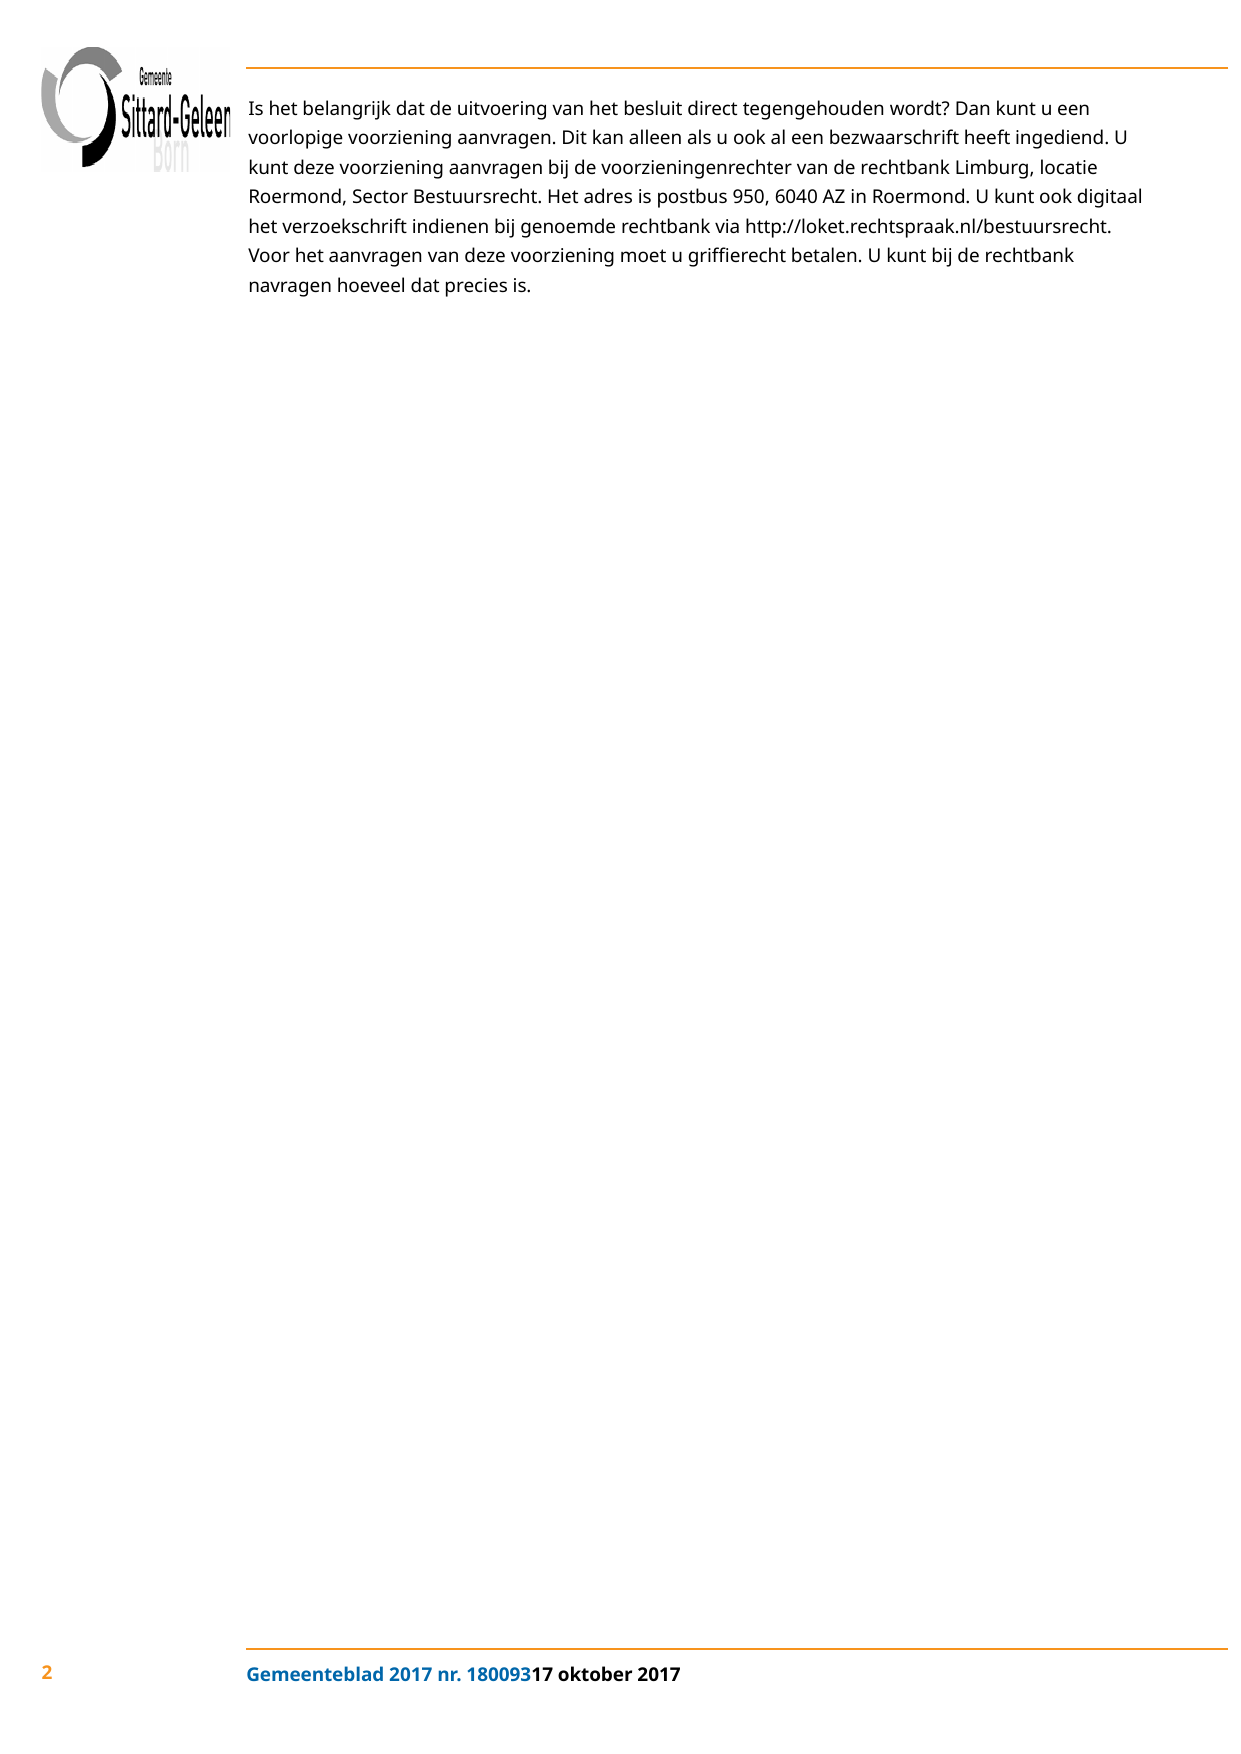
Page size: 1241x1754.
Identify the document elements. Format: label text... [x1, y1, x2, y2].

picture [41, 47, 231, 172]
text Is het belangrijk dat de uitvoering van het besluit direct tegengehouden wordt? Dan kunt u een voorlopige voorziening aanvragen. Dit kan alleen als u ook al een bezwaarschrift heeft ingediend. U kunt deze voorziening aanvragen bij de voorzieningenrechter van de rechtbank Limburg, locatie Roermond, Sector Bestuursrecht. Het adres is postbus 950, 6040 AZ in Roermond. U kunt ook digitaal het verzoekschrift indienen bij genoemde rechtbank via http://loket.rechtspraak.nl/bestuursrecht. Voor het aanvragen van deze voorziening moet u griffierecht betalen. U kunt bij de rechtbank navragen hoeveel dat precies is. [248, 95, 1152, 298]
